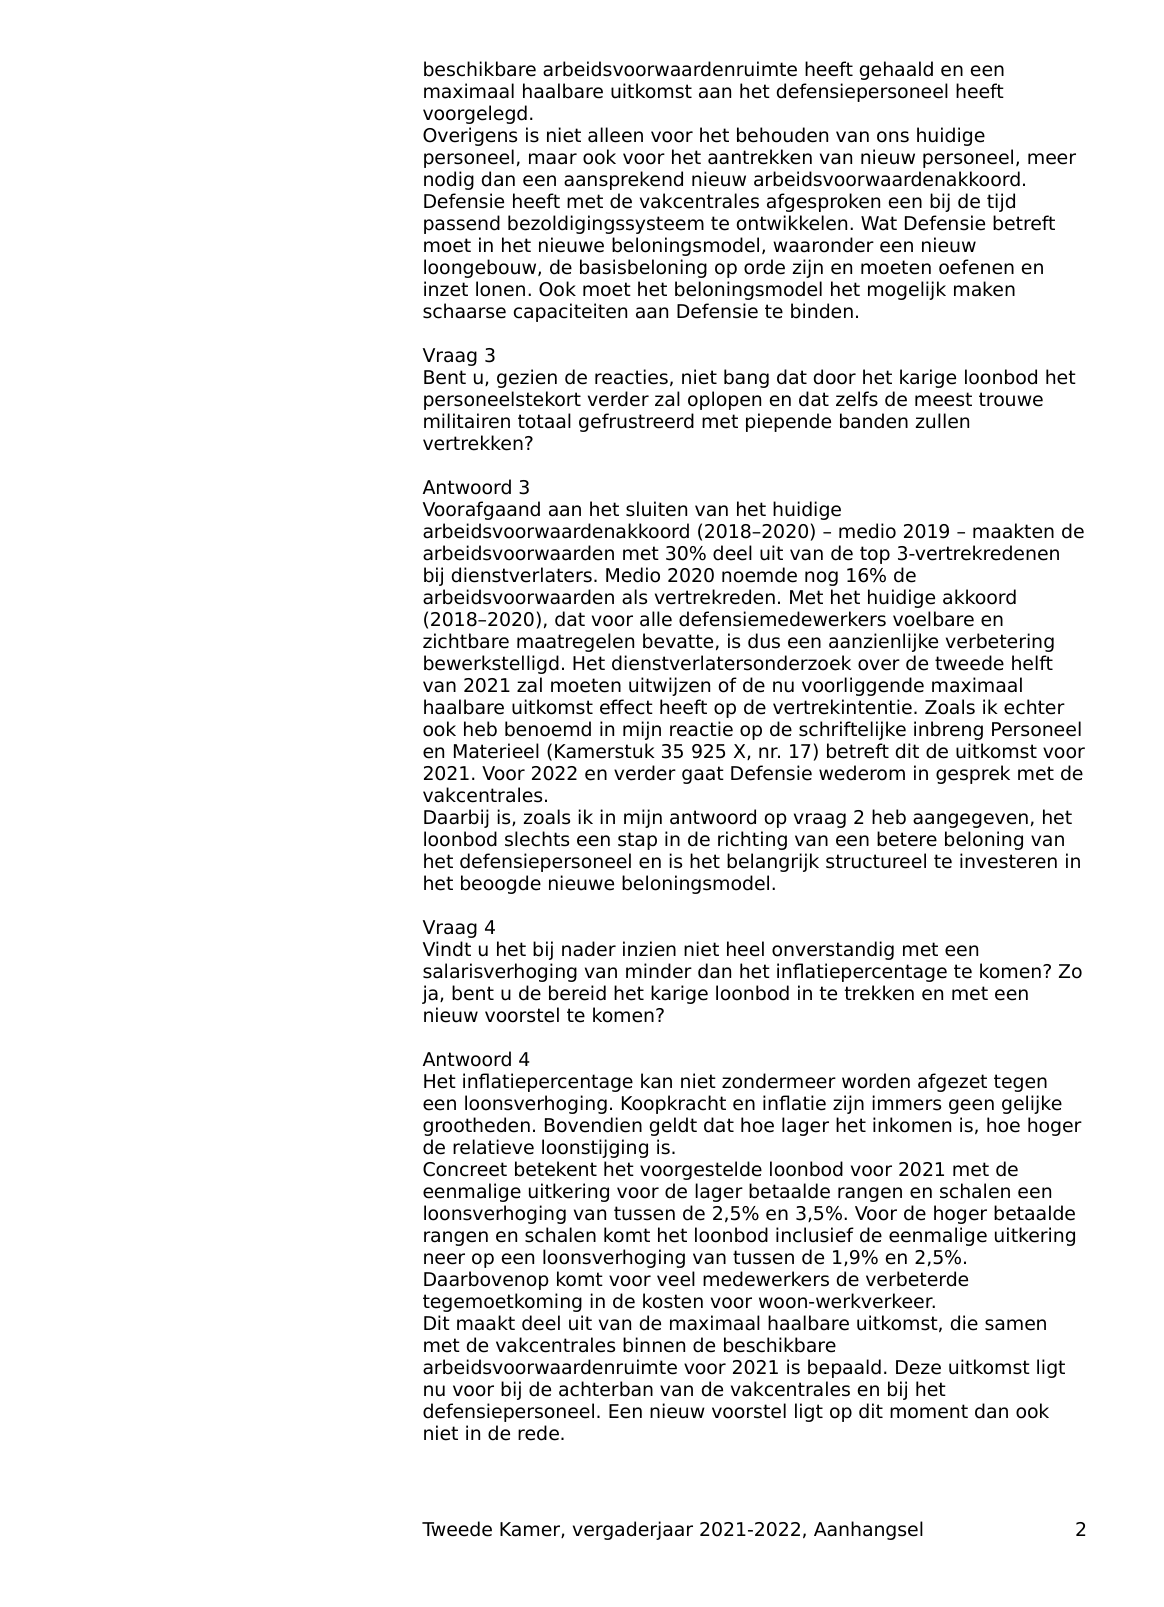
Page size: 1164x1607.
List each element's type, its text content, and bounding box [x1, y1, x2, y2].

text Antwoord 3 [422, 477, 1087, 499]
text Vindt u het bij nader inzien niet heel onverstandig met een salarisverhoging van minder dan het inflatiepercentage te komen? Zo ja, bent u de bereid het karige loonbod in te trekken en met een nieuw voorstel te komen? [422, 939, 1087, 1027]
text Daarbij is, zoals ik in mijn antwoord op vraag 2 heb aangegeven, het loonbod slechts een stap in de richting van een betere beloning van het defensiepersoneel en is het belangrijk structureel te investeren in het beoogde nieuwe beloningsmodel. [422, 807, 1087, 895]
text beschikbare arbeidsvoorwaardenruimte heeft gehaald en een maximaal haalbare uitkomst aan het defensiepersoneel heeft voorgelegd. [422, 59, 1087, 125]
text Het inflatiepercentage kan niet zondermeer worden afgezet tegen een loonsverhoging. Koopkracht en inflatie zijn immers geen gelijke grootheden. Bovendien geldt dat hoe lager het inkomen is, hoe hoger de relatieve loonstijging is. [422, 1071, 1087, 1159]
text Dit maakt deel uit van de maximaal haalbare uitkomst, die samen met de vakcentrales binnen de beschikbare arbeidsvoorwaardenruimte voor 2021 is bepaald. Deze uitkomst ligt nu voor bij de achterban van de vakcentrales en bij het defensiepersoneel. Een nieuw voorstel ligt op dit moment dan ook niet in de rede. [422, 1313, 1087, 1444]
text Bent u, gezien de reacties, niet bang dat door het karige loonbod het personeelstekort verder zal oplopen en dat zelfs de meest trouwe militairen totaal gefrustreerd met piepende banden zullen vertrekken? [422, 367, 1087, 455]
text Vraag 4 [422, 917, 1087, 939]
text Concreet betekent het voorgestelde loonbod voor 2021 met de eenmalige uitkering voor de lager betaalde rangen en schalen een loonsverhoging van tussen de 2,5% en 3,5%. Voor de hoger betaalde rangen en schalen komt het loonbod inclusief de eenmalige uitkering neer op een loonsverhoging van tussen de 1,9% en 2,5%. Daarbovenop komt voor veel medewerkers de verbeterde tegemoetkoming in de kosten voor woon-werkverkeer. [422, 1159, 1087, 1313]
text Vraag 3 [422, 345, 1087, 367]
text Voorafgaand aan het sluiten van het huidige arbeidsvoorwaardenakkoord (2018–2020) – medio 2019 – maakten de arbeidsvoorwaarden met 30% deel uit van de top 3-vertrekredenen bij dienstverlaters. Medio 2020 noemde nog 16% de arbeidsvoorwaarden als vertrekreden. Met het huidige akkoord (2018–2020), dat voor alle defensiemedewerkers voelbare en zichtbare maatregelen bevatte, is dus een aanzienlijke verbetering bewerkstelligd. Het dienstverlatersonderzoek over de tweede helft van 2021 zal moeten uitwijzen of de nu voorliggende maximaal haalbare uitkomst effect heeft op de vertrekintentie. Zoals ik echter ook heb benoemd in mijn reactie op de schriftelijke inbreng Personeel en Materieel (Kamerstuk 35 925 X, nr. 17) betreft dit de uitkomst voor 2021. Voor 2022 en verder gaat Defensie wederom in gesprek met de vakcentrales. [422, 499, 1087, 807]
text Antwoord 4 [422, 1049, 1087, 1071]
text Overigens is niet alleen voor het behouden van ons huidige personeel, maar ook voor het aantrekken van nieuw personeel, meer nodig dan een aansprekend nieuw arbeidsvoorwaardenakkoord. Defensie heeft met de vakcentrales afgesproken een bij de tijd passend bezoldigingssysteem te ontwikkelen. Wat Defensie betreft moet in het nieuwe beloningsmodel, waaronder een nieuw loongebouw, de basisbeloning op orde zijn en moeten oefenen en inzet lonen. Ook moet het beloningsmodel het mogelijk maken schaarse capaciteiten aan Defensie te binden. [422, 125, 1087, 323]
